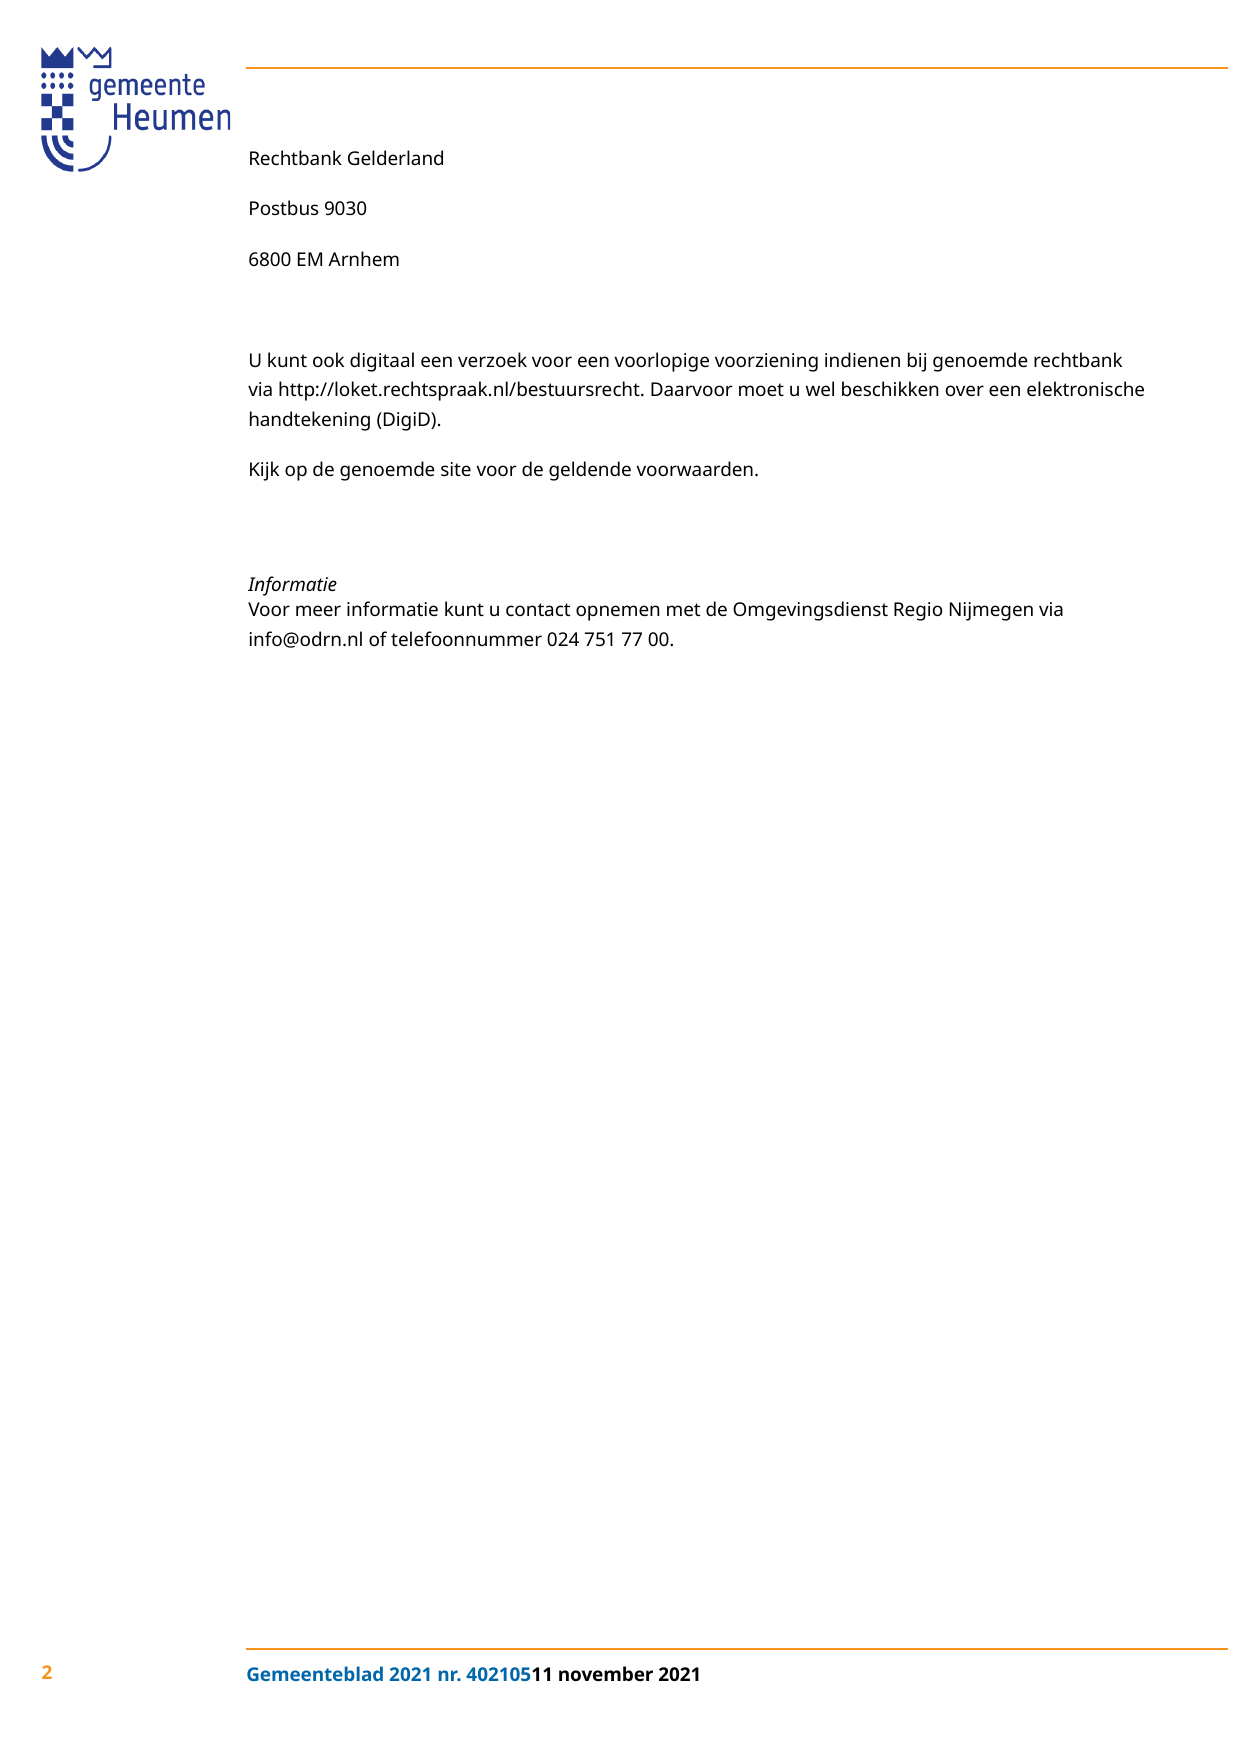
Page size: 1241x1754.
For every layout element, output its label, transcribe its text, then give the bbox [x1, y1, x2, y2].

text Rechtbank Gelderland [248, 145, 1152, 171]
text U kunt ook digitaal een verzoek voor een voorlopige voorziening indienen bij genoemde rechtbank via http://loket.rechtspraak.nl/bestuursrecht. Daarvoor moet u wel beschikken over een elektronische handtekening (DigiD). [248, 347, 1152, 432]
text Voor meer informatie kunt u contact opnemen met de Omgevingsdienst Regio Nijmegen via info@odrn.nl of telefoonnummer 024 751 77 00. [248, 597, 1152, 652]
text Informatie [248, 571, 1152, 597]
text 6800 EM Arnhem [248, 246, 1152, 272]
text Kijk op de genoemde site voor de geldende voorwaarden. [248, 456, 1152, 482]
text Postbus 9030 [248, 196, 1152, 221]
picture [41, 47, 231, 172]
